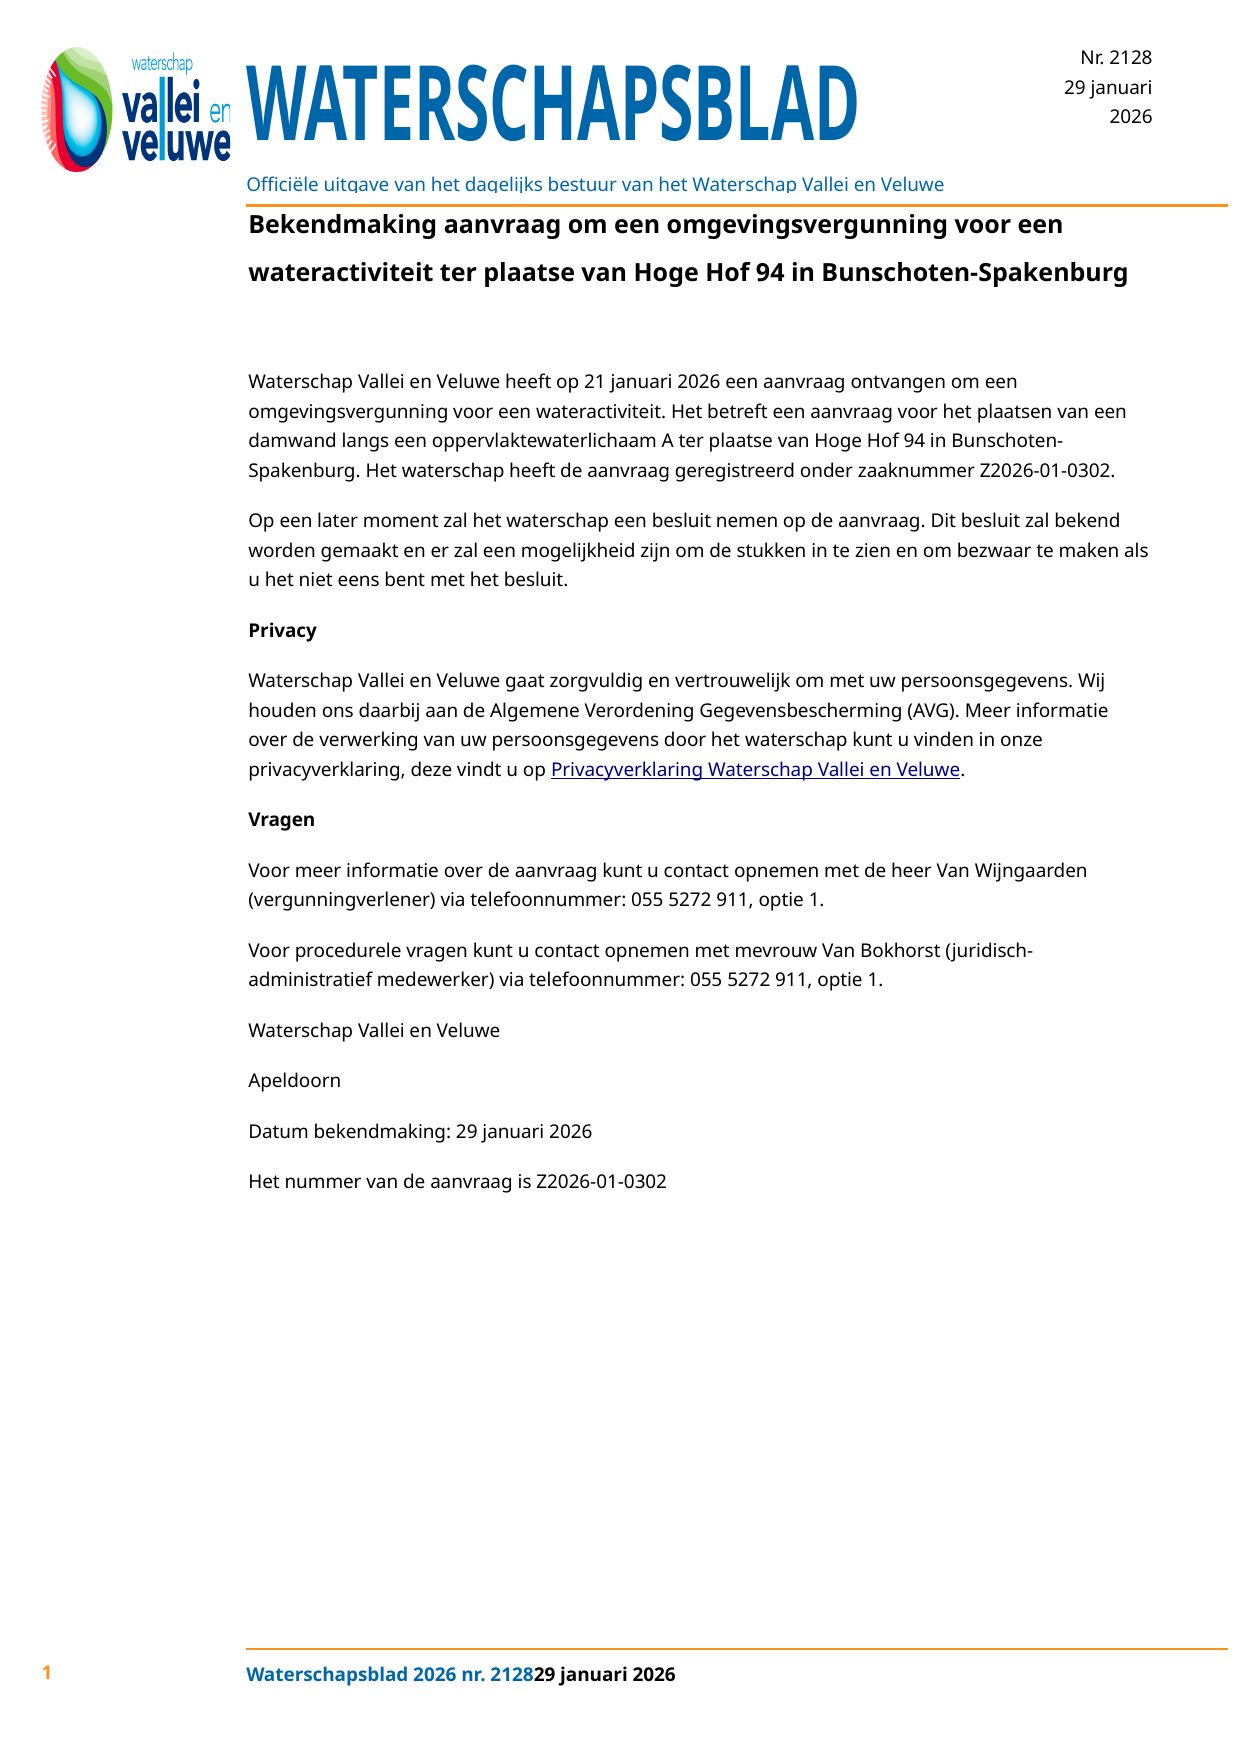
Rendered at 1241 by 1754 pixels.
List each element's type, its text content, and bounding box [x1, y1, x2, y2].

text Het nummer van de aanvraag is Z2026-01-0302 [248, 1168, 1152, 1194]
text Waterschap Vallei en Veluwe gaat zorgvuldig en vertrouwelijk om met uw persoonsgegevens. Wij houden ons daarbij aan de Algemene Verordening Gegevensbescherming (AVG). Meer informatie over de verwerking van uw persoonsgegevens door het waterschap kunt u vinden in onze privacyverklaring, deze vindt u op Privacyverklaring Waterschap Vallei en Veluwe. [248, 667, 1152, 782]
text Datum bekendmaking: 29 januari 2026 [248, 1118, 1152, 1144]
picture [41, 47, 231, 172]
text Privacy [248, 617, 1152, 643]
text Waterschap Vallei en Veluwe [248, 1017, 1152, 1043]
text Op een later moment zal het waterschap een besluit nemen op de aanvraag. Dit besluit zal bekend worden gemaakt en er zal een mogelijkheid zijn om de stukken in te zien en om bezwaar te maken als u het niet eens bent met het besluit. [248, 507, 1152, 592]
text Waterschap Vallei en Veluwe heeft op 21 januari 2026 een aanvraag ontvangen om een omgevingsvergunning voor een wateractiviteit. Het betreft een aanvraag voor het plaatsen van een damwand langs een oppervlaktewaterlichaam A ter plaatse van Hoge Hof 94 in Bunschoten-Spakenburg. Het waterschap heeft de aanvraag geregistreerd onder zaaknummer Z2026-01-0302. [248, 368, 1152, 483]
text Voor meer informatie over de aanvraag kunt u contact opnemen met de heer Van Wijngaarden (vergunningverlener) via telefoonnummer: 055 5272 911, optie 1. [248, 857, 1152, 912]
text Apeldoorn [248, 1067, 1152, 1093]
text Vragen [248, 807, 1152, 832]
text Voor procedurele vragen kunt u contact opnemen met mevrouw Van Bokhorst (juridisch-administratief medewerker) via telefoonnummer: 055 5272 911, optie 1. [248, 937, 1152, 992]
text Bekendmaking aanvraag om een omgevingsvergunning voor een wateractiviteit ter plaatse van Hoge Hof 94 in Bunschoten-Spakenburg [248, 207, 1152, 288]
